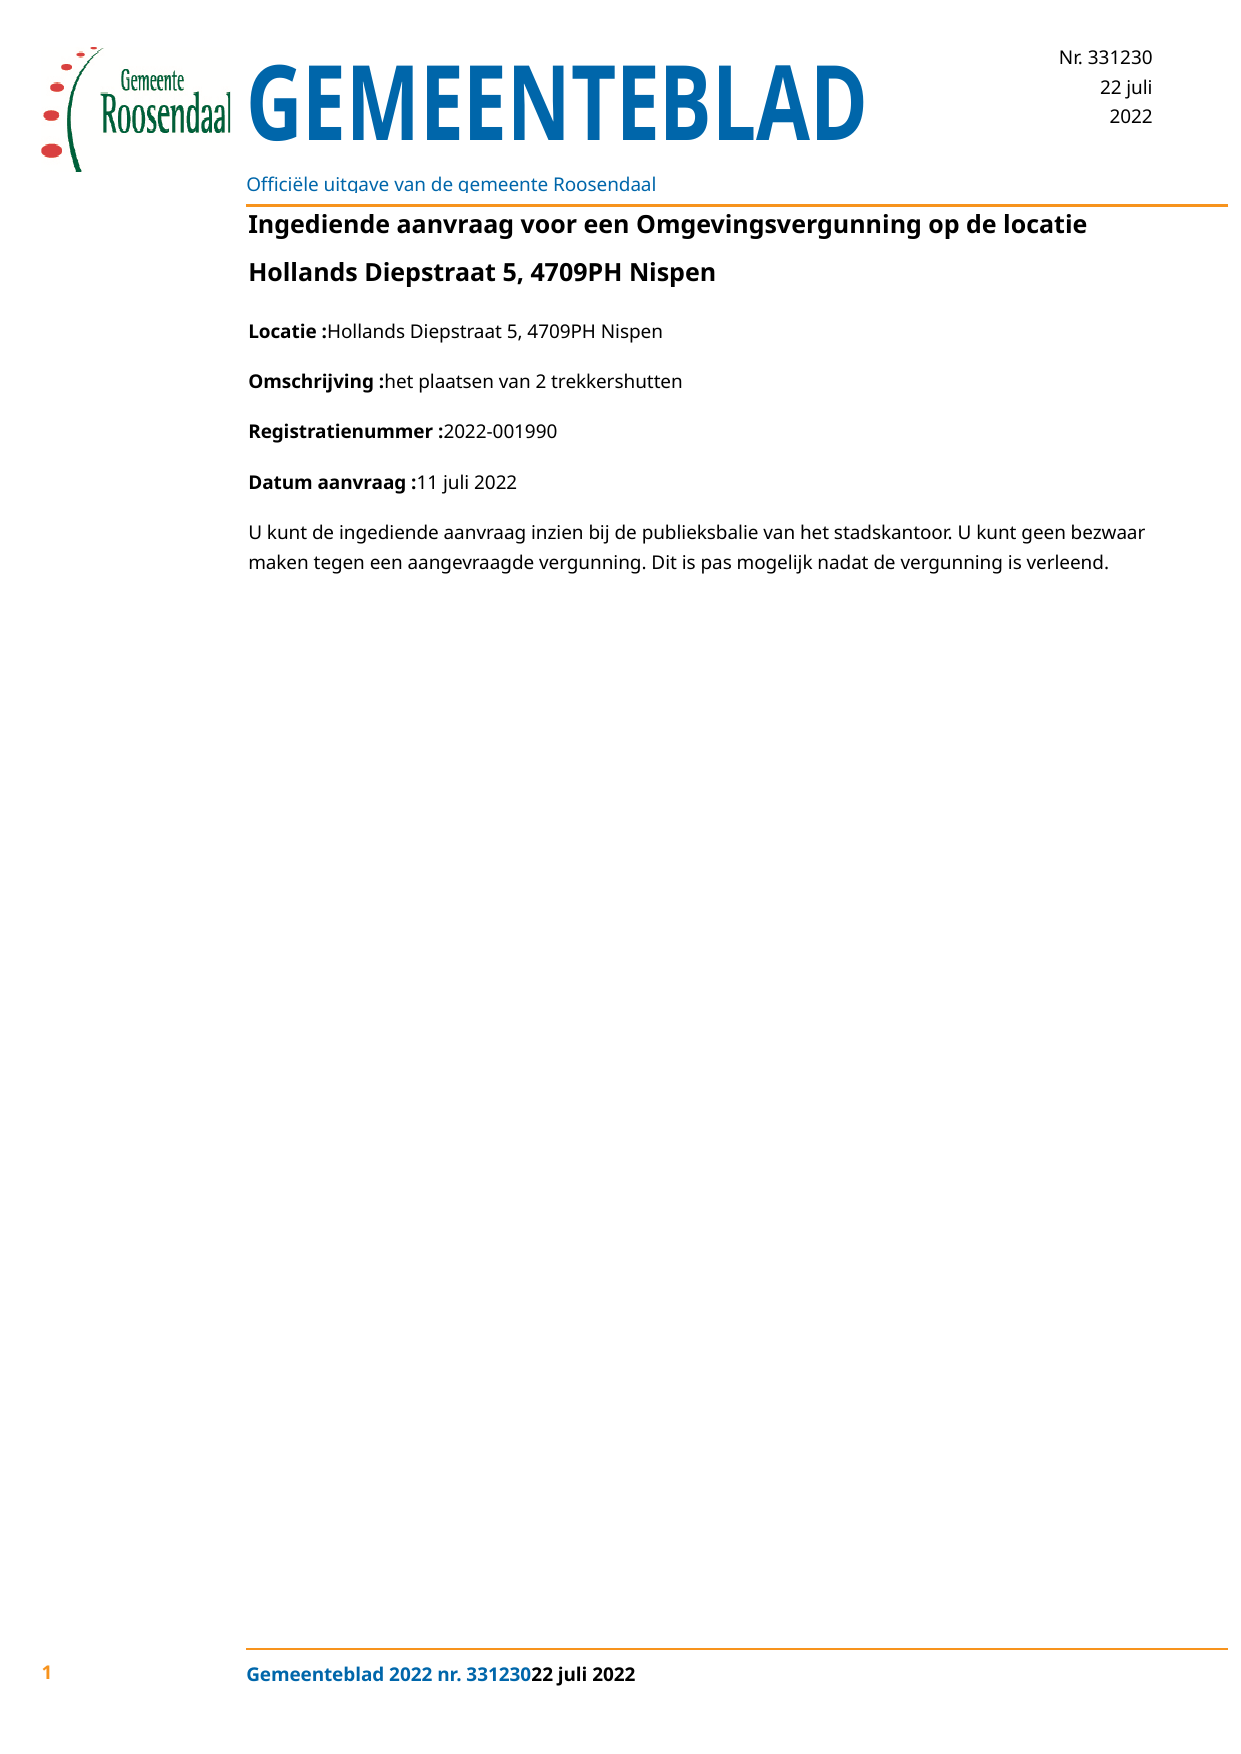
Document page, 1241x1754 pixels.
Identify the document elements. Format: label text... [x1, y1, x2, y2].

text Omschrijving :het plaatsen van 2 trekkershutten [248, 368, 1152, 394]
picture [41, 47, 231, 172]
text Locatie :Hollands Diepstraat 5, 4709PH Nispen [248, 318, 1152, 344]
text Ingediende aanvraag voor een Omgevingsvergunning op de locatie Hollands Diepstraat 5, 4709PH Nispen [248, 207, 1152, 288]
text Registratienummer :2022-001990 [248, 419, 1152, 444]
text U kunt de ingediende aanvraag inzien bij de publieksbalie van het stadskantoor. U kunt geen bezwaar maken tegen een aangevraagde vergunning. Dit is pas mogelijk nadat de vergunning is verleend. [248, 519, 1152, 575]
text Datum aanvraag :11 juli 2022 [248, 469, 1152, 495]
